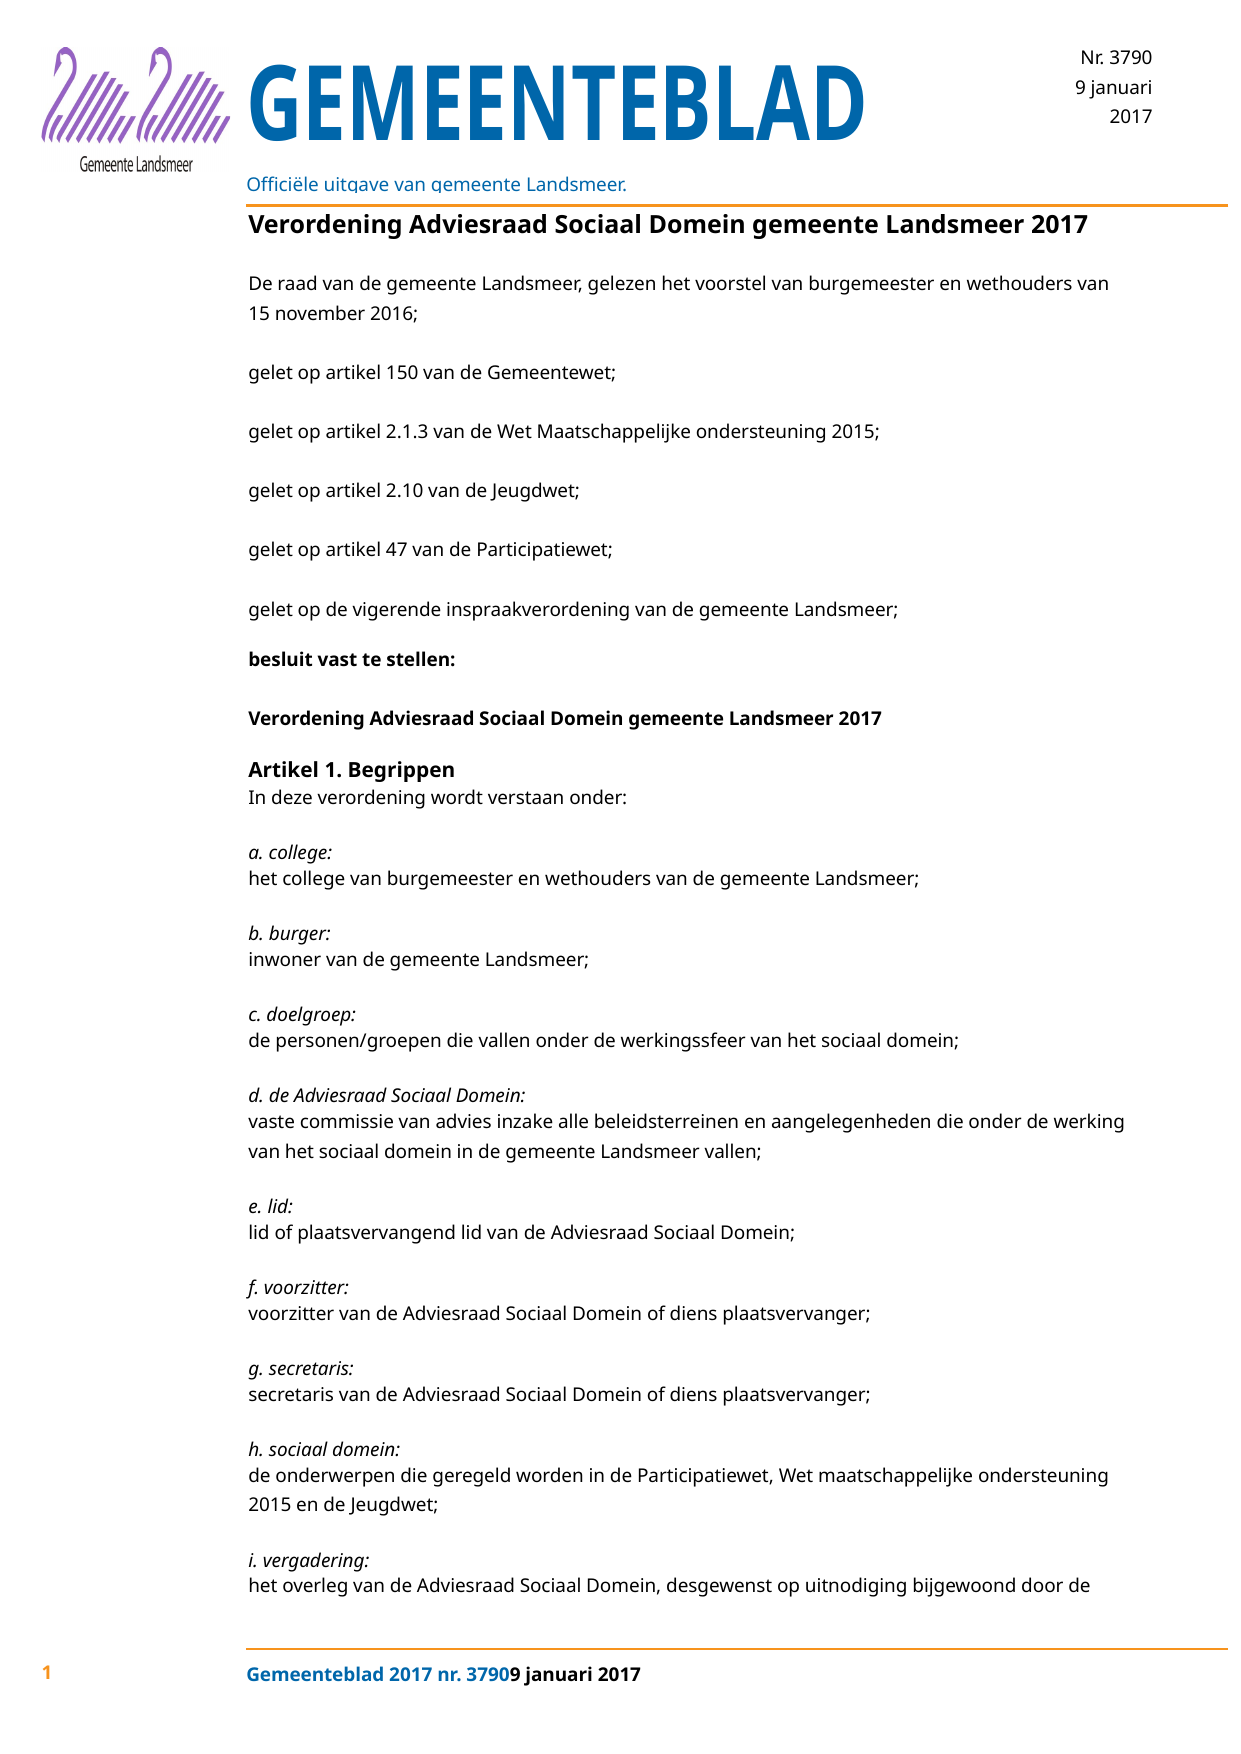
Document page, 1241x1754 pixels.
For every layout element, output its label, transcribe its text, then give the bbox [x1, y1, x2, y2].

text voorzitter van de Adviesraad Sociaal Domein of diens plaatsvervanger; [248, 1300, 1152, 1326]
text h. sociaal domein: [248, 1436, 1152, 1462]
text besluit vast te stellen: [248, 646, 1152, 672]
text lid of plaatsvervangend lid van de Adviesraad Sociaal Domein; [248, 1219, 1152, 1244]
text de onderwerpen die geregeld worden in de Participatiewet, Wet maatschappelijke ondersteuning 2015 en de Jeugdwet; [248, 1462, 1152, 1517]
text gelet op artikel 2.1.3 van de Wet Maatschappelijke ondersteuning 2015; [248, 418, 1152, 444]
text In deze verordening wordt verstaan onder: [248, 784, 1152, 810]
picture [41, 47, 231, 172]
text secretaris van de Adviesraad Sociaal Domein of diens plaatsvervanger; [248, 1381, 1152, 1407]
text a. college: [248, 839, 1152, 865]
text gelet op artikel 47 van de Participatiewet; [248, 537, 1152, 562]
text Verordening Adviesraad Sociaal Domein gemeente Landsmeer 2017 [248, 207, 1152, 241]
text De raad van de gemeente Landsmeer, gelezen het voorstel van burgemeester en wethouders van 15 november 2016; [248, 270, 1152, 326]
text gelet op artikel 150 van de Gemeentewet; [248, 359, 1152, 385]
text de personen/groepen die vallen onder de werkingssfeer van het sociaal domein; [248, 1027, 1152, 1053]
text d. de Adviesraad Sociaal Domein: [248, 1082, 1152, 1108]
text e. lid: [248, 1193, 1152, 1219]
text f. voorzitter: [248, 1274, 1152, 1300]
text g. secretaris: [248, 1355, 1152, 1381]
text gelet op artikel 2.10 van de Jeugdwet; [248, 477, 1152, 503]
text inwoner van de gemeente Landsmeer; [248, 946, 1152, 972]
text Artikel 1. Begrippen [248, 756, 1152, 784]
text het college van burgemeester en wethouders van de gemeente Landsmeer; [248, 865, 1152, 891]
text gelet op de vigerende inspraakverordening van de gemeente Landsmeer; [248, 596, 1152, 621]
text vaste commissie van advies inzake alle beleidsterreinen en aangelegenheden die onder de werking van het sociaal domein in de gemeente Landsmeer vallen; [248, 1108, 1152, 1163]
text i. vergadering: [248, 1547, 1152, 1573]
text het overleg van de Adviesraad Sociaal Domein, desgewenst op uitnodiging bijgewoond door de [248, 1573, 1152, 1598]
text c. doelgroep: [248, 1001, 1152, 1027]
text b. burger: [248, 920, 1152, 946]
text Verordening Adviesraad Sociaal Domein gemeente Landsmeer 2017 [248, 705, 1152, 731]
